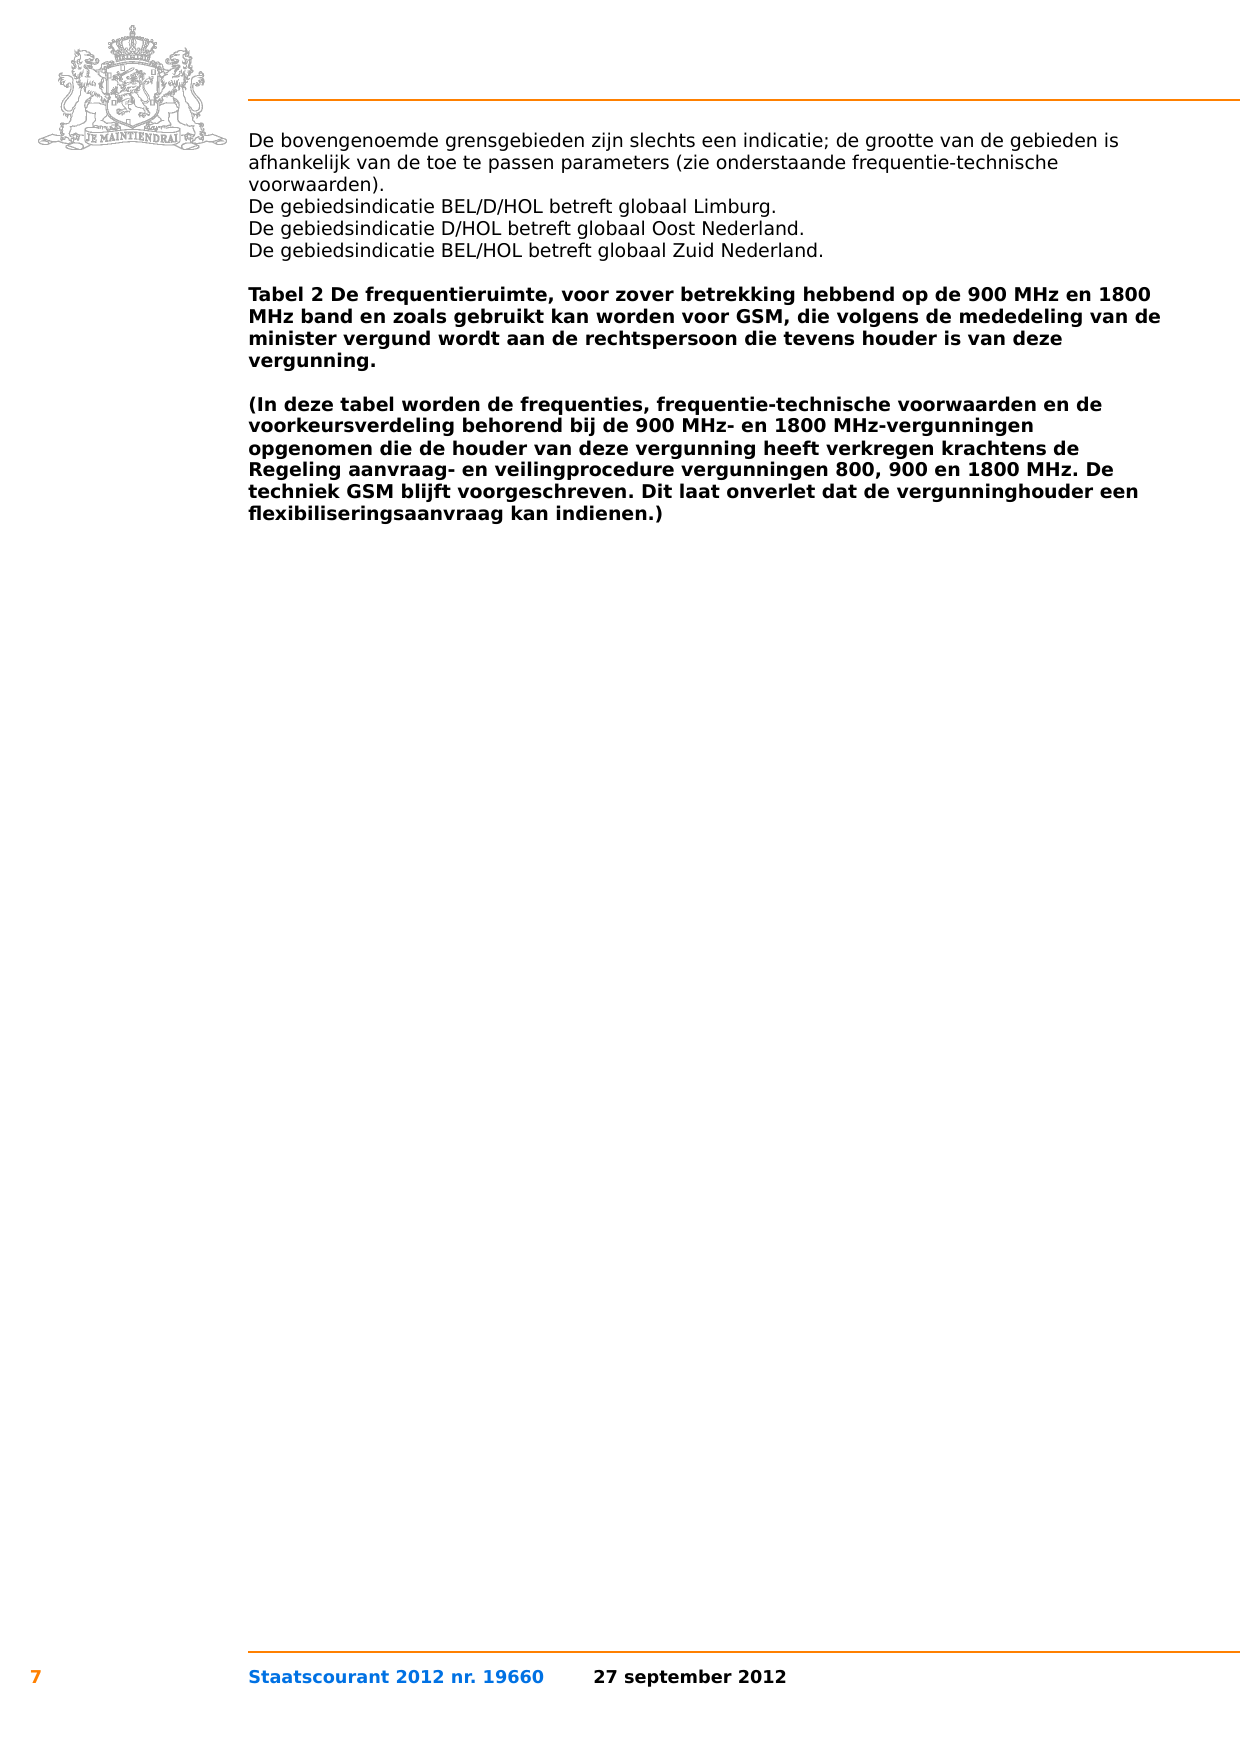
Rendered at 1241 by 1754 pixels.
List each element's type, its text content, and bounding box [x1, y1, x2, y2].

text De gebiedsindicatie BEL/D/HOL betreft globaal Limburg. [248, 196, 1163, 218]
text (In deze tabel worden de frequenties, frequentie-technische voorwaarden en de voorkeursverdeling behorend bij de 900 MHz- en 1800 MHz-vergunningen opgenomen die de houder van deze vergunning heeft verkregen krachtens de Regeling aanvraag- en veilingprocedure vergunningen 800, 900 en 1800 MHz. De techniek GSM blijft voorgeschreven. Dit laat onverlet dat de vergunninghouder een flexibiliseringsaanvraag kan indienen.) [248, 393, 1163, 525]
text Tabel 2 De frequentieruimte, voor zover betrekking hebbend op de 900 MHz en 1800 MHz band en zoals gebruikt kan worden voor GSM, die volgens de mededeling van de minister vergund wordt aan de rechtspersoon die tevens houder is van deze vergunning. [248, 284, 1163, 372]
text De gebiedsindicatie D/HOL betreft globaal Oost Nederland. [248, 218, 1163, 240]
text De gebiedsindicatie BEL/HOL betreft globaal Zuid Nederland. [248, 240, 1163, 262]
text De bovengenoemde grensgebieden zijn slechts een indicatie; de grootte van de gebieden is afhankelijk van de toe te passen parameters (zie onderstaande frequentie-technische voorwaarden). [248, 130, 1163, 196]
picture [38, 25, 227, 150]
